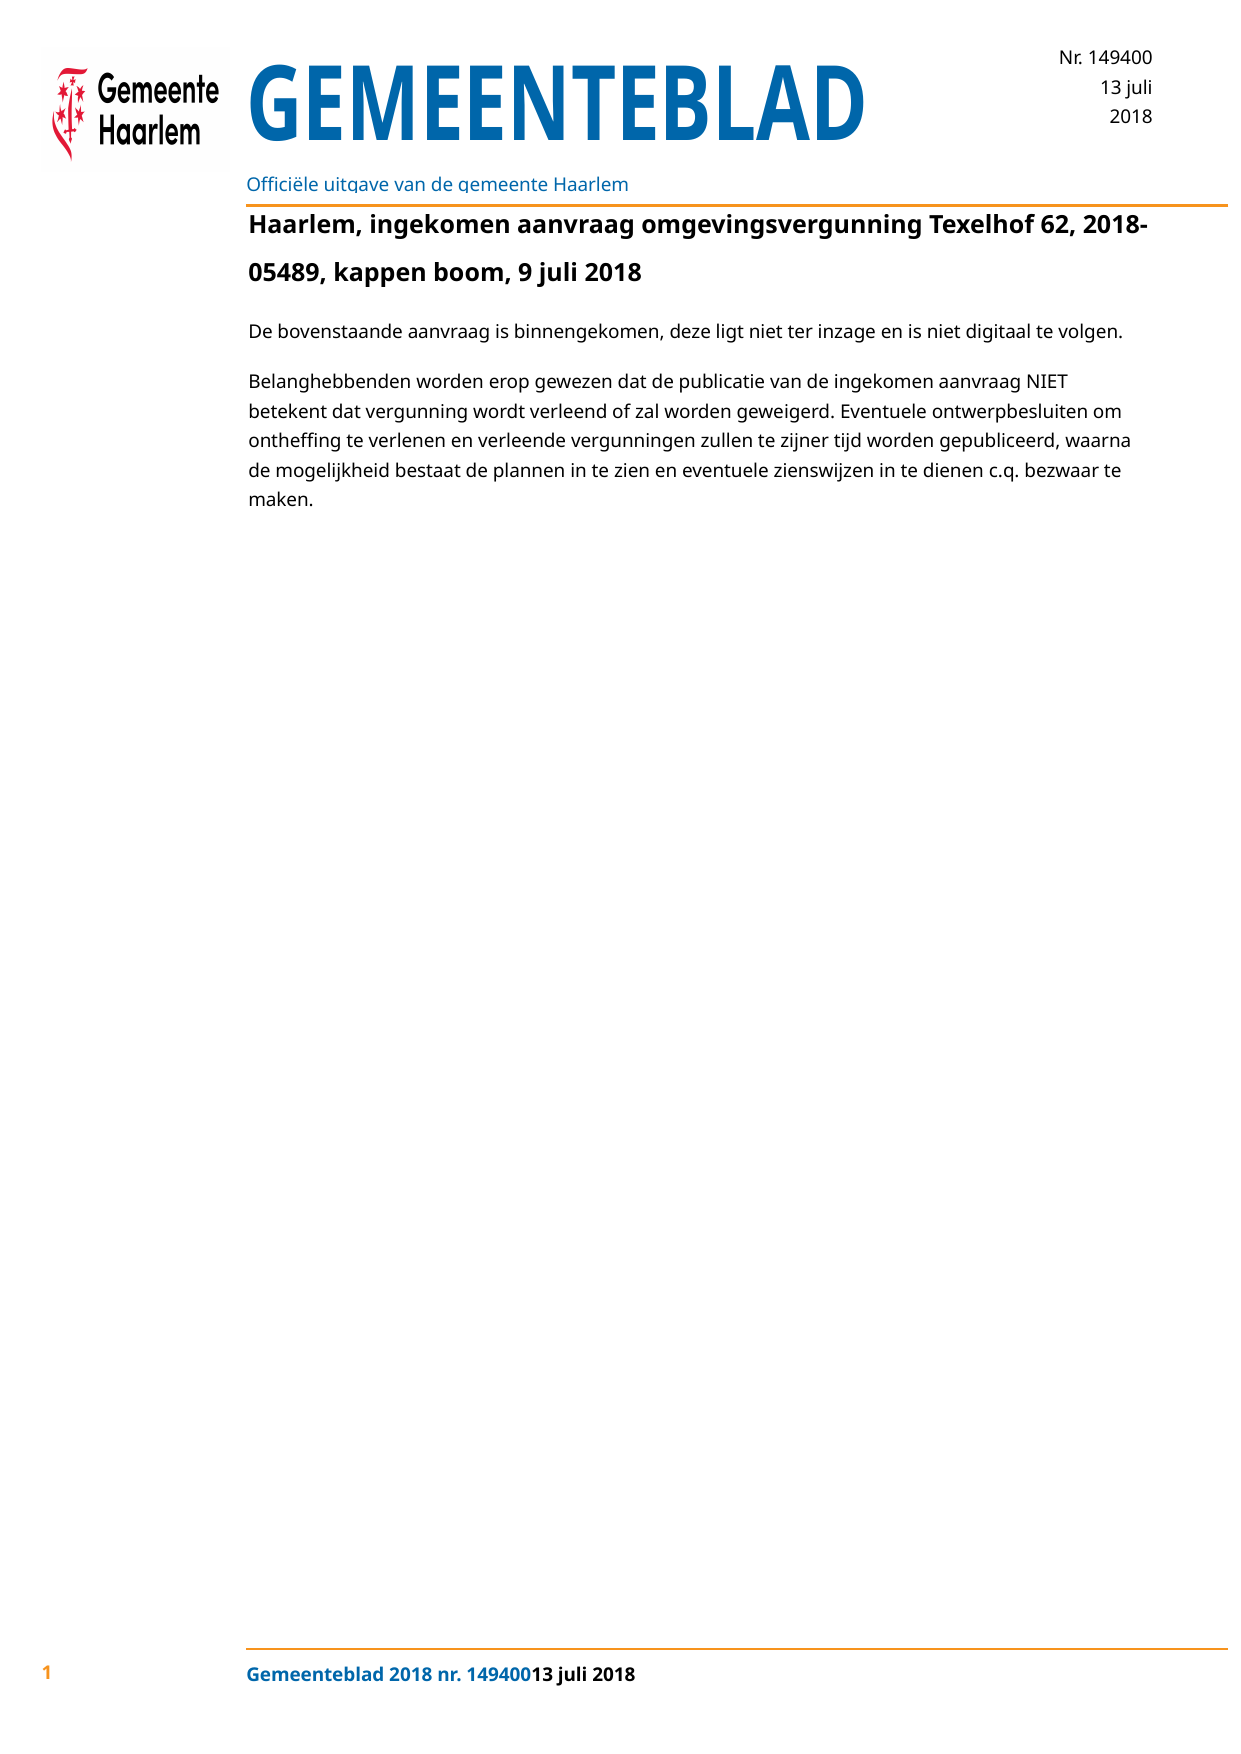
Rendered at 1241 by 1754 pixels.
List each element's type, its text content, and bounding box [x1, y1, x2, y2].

picture [41, 47, 231, 172]
text Haarlem, ingekomen aanvraag omgevingsvergunning Texelhof 62, 2018-05489, kappen boom, 9 juli 2018 [248, 207, 1152, 288]
text De bovenstaande aanvraag is binnengekomen, deze ligt niet ter inzage en is niet digitaal te volgen. [248, 318, 1152, 344]
text Belanghebbenden worden erop gewezen dat de publicatie van de ingekomen aanvraag NIET betekent dat vergunning wordt verleend of zal worden geweigerd. Eventuele ontwerpbesluiten om ontheffing te verlenen en verleende vergunningen zullen te zijner tijd worden gepubliceerd, waarna de mogelijkheid bestaat de plannen in te zien en eventuele zienswijzen in te dienen c.q. bezwaar te maken. [248, 368, 1152, 512]
